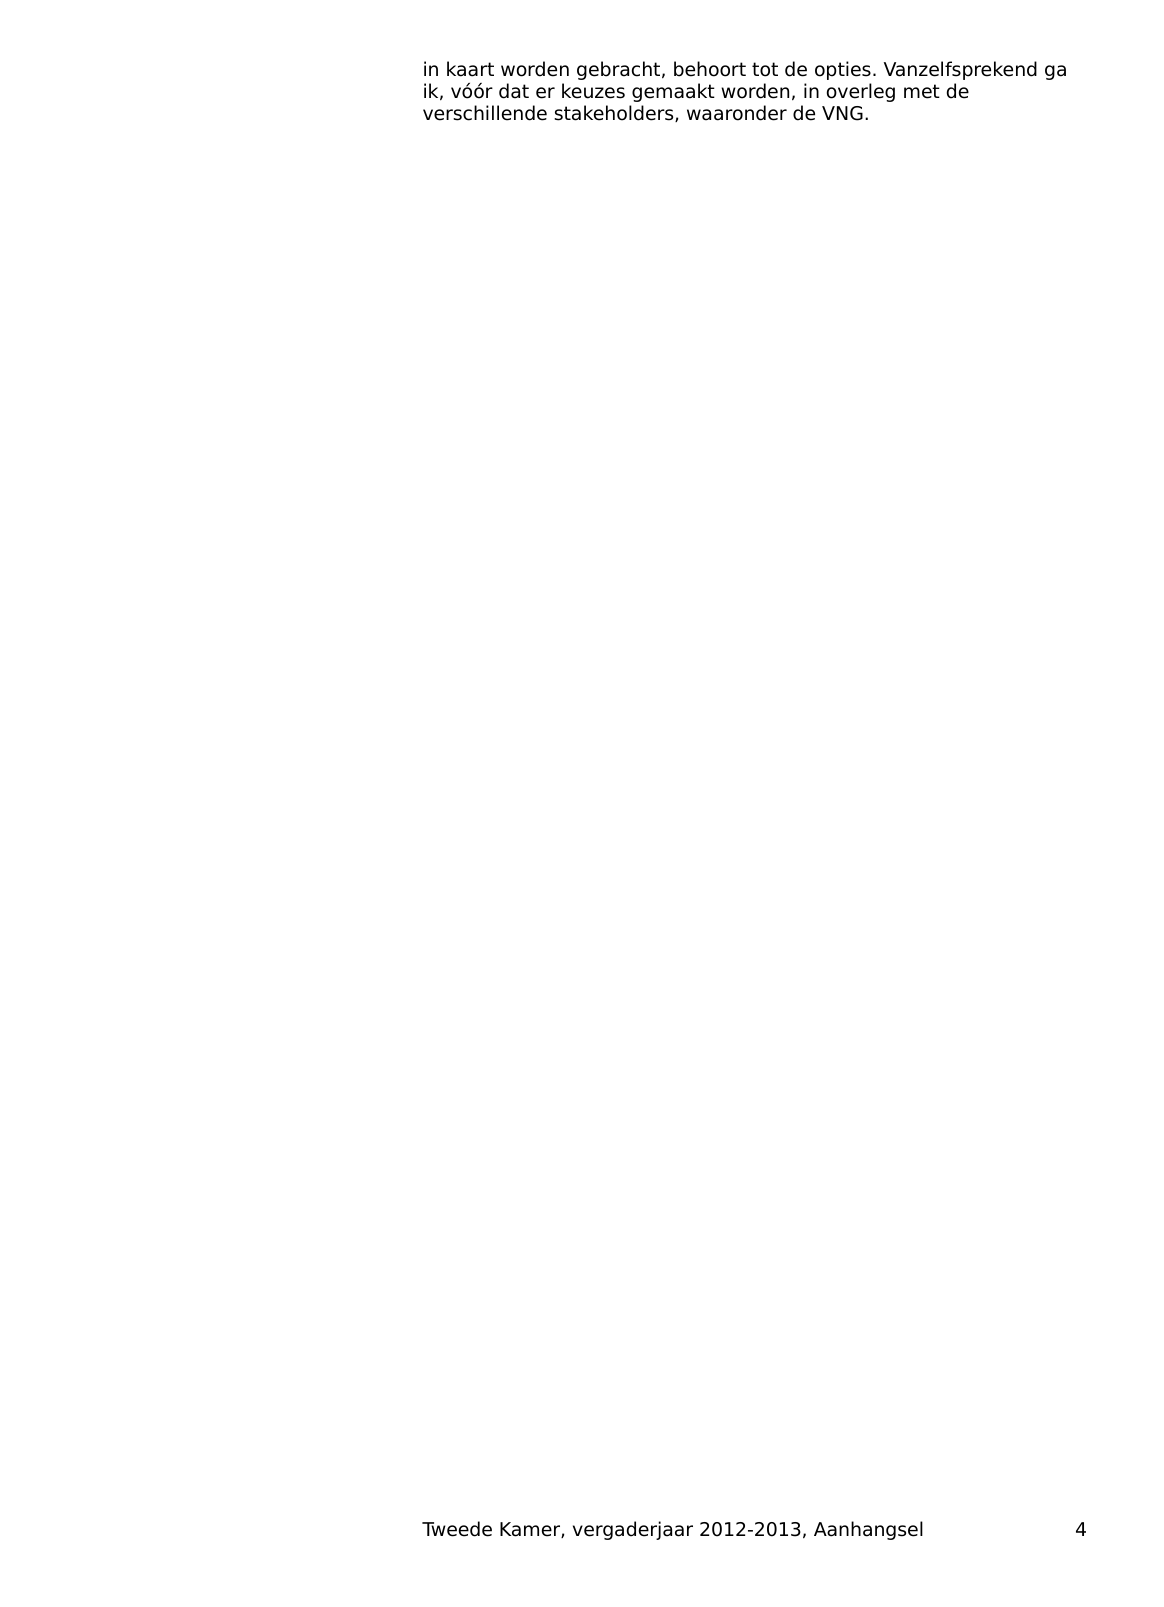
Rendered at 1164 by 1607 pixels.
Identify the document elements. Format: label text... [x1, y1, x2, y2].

text in kaart worden gebracht, behoort tot de opties. Vanzelfsprekend ga ik, vóór dat er keuzes gemaakt worden, in overleg met de verschillende stakeholders, waaronder de VNG. [422, 59, 1087, 125]
